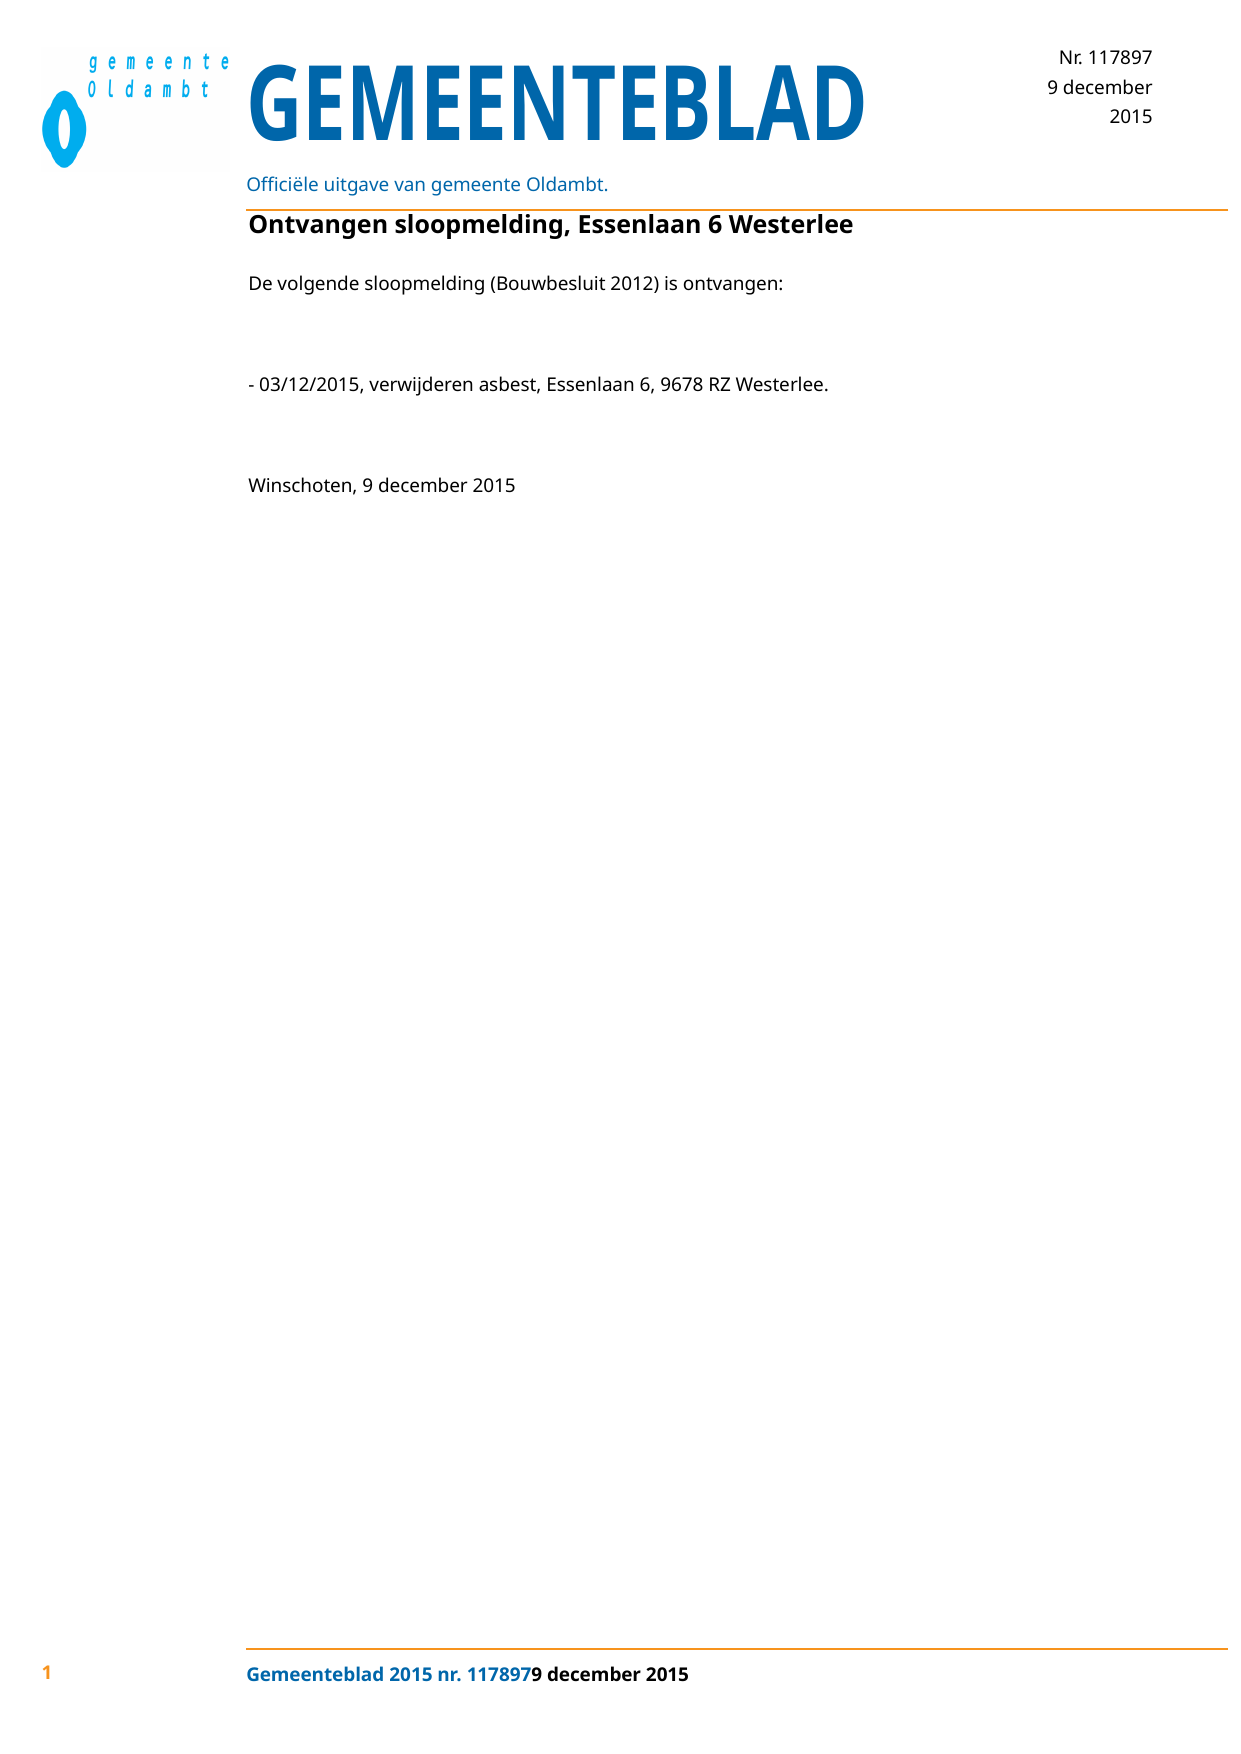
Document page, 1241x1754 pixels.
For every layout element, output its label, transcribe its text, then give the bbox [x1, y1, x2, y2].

picture [41, 47, 231, 172]
text De volgende sloopmelding (Bouwbesluit 2012) is ontvangen: [248, 270, 1152, 296]
text Ontvangen sloopmelding, Essenlaan 6 Westerlee [248, 211, 1152, 241]
text - 03/12/2015, verwijderen asbest, Essenlaan 6, 9678 RZ Westerlee. [248, 371, 1152, 397]
text Winschoten, 9 december 2015 [248, 472, 1152, 498]
